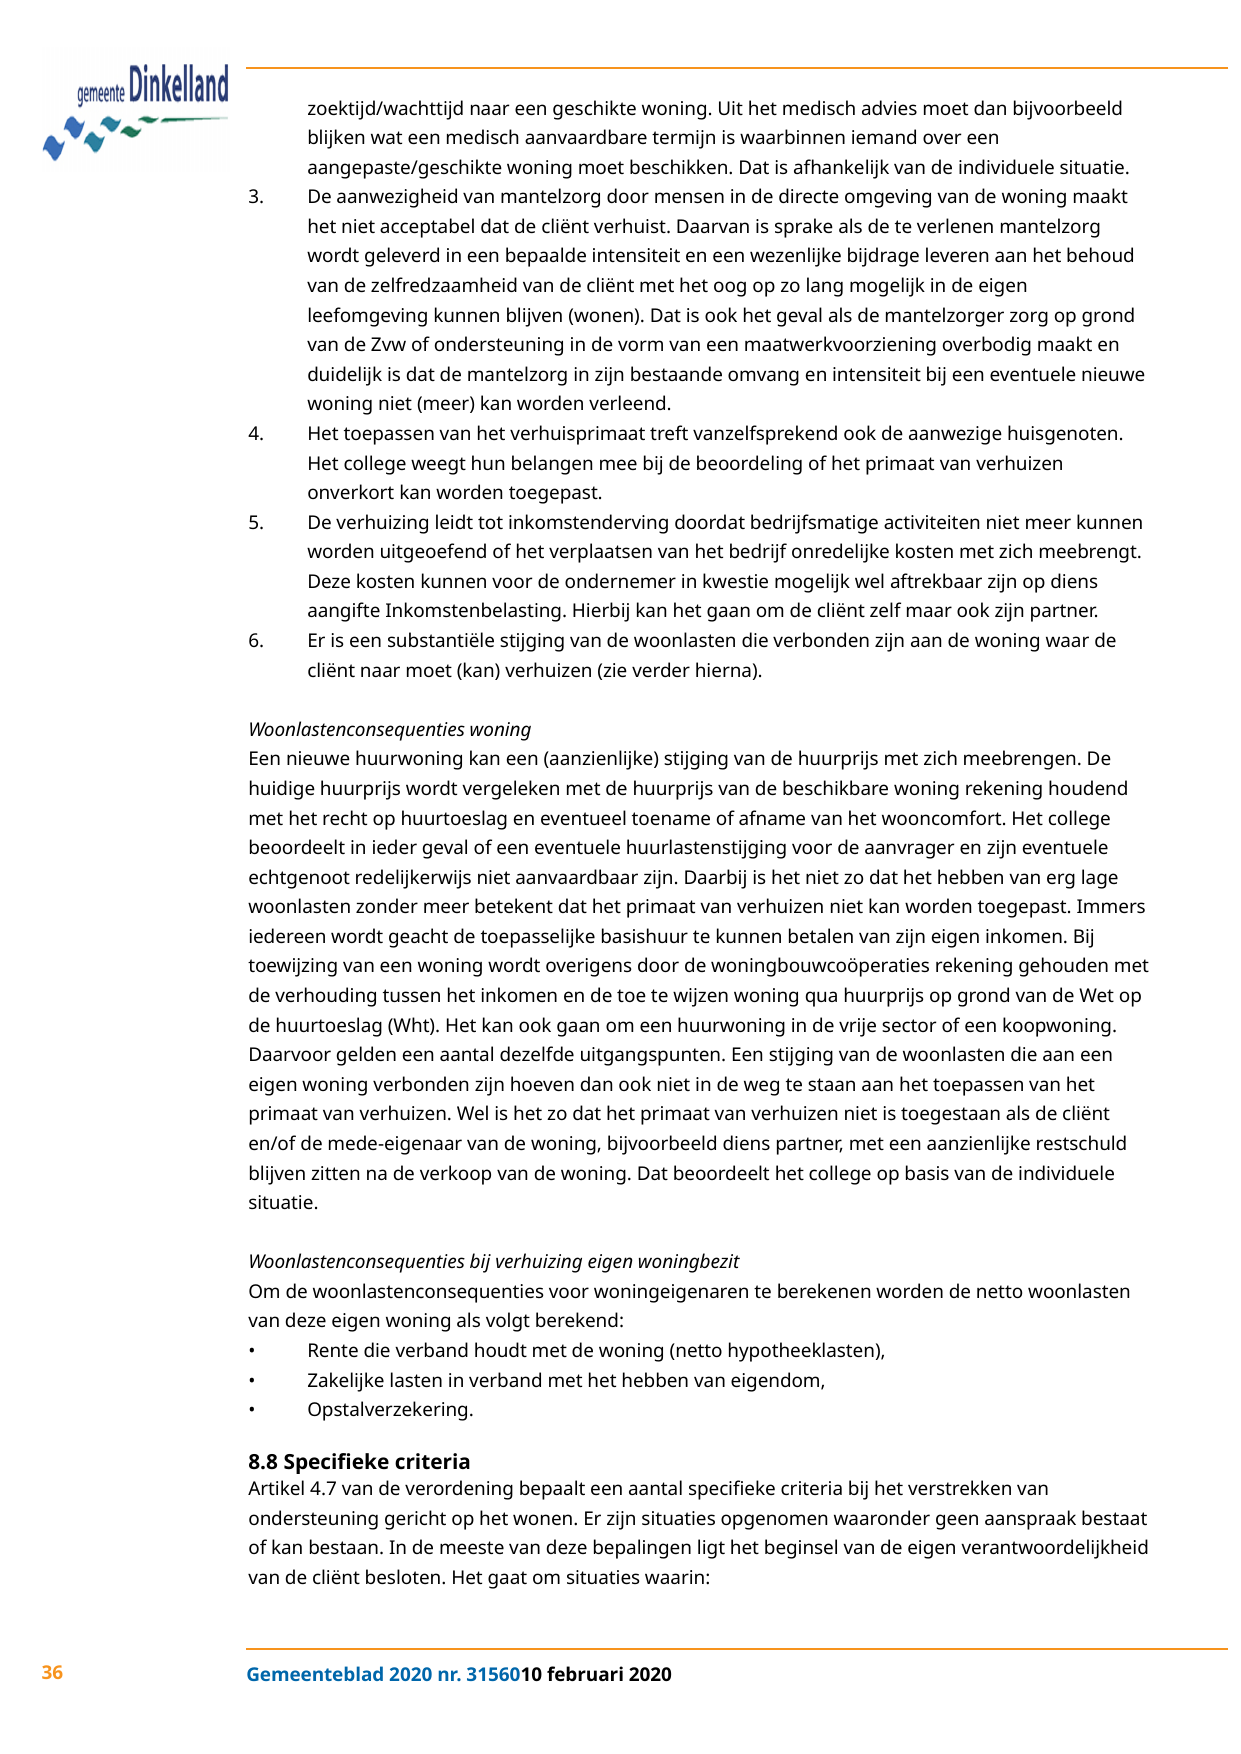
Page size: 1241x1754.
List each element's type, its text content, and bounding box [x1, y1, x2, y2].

list De verhuizing leidt tot inkomstenderving doordat bedrijfsmatige activiteiten niet meer kunnen worden uitgeoefend of het verplaatsen van het bedrijf onredelijke kosten met zich meebrengt. Deze kosten kunnen voor de ondernemer in kwestie mogelijk wel aftrekbaar zijn op diens aangifte Inkomstenbelasting. Hierbij kan het gaan om de cliënt zelf maar ook zijn partner. [248, 509, 1152, 623]
list De aanwezigheid van mantelzorg door mensen in de directe omgeving van de woning maakt het niet acceptabel dat de cliënt verhuist. Daarvan is sprake als de te verlenen mantelzorg wordt geleverd in een bepaalde intensiteit en een wezenlijke bijdrage leveren aan het behoud van de zelfredzaamheid van de cliënt met het oog op zo lang mogelijk in de eigen leefomgeving kunnen blijven (wonen). Dat is ook het geval als de mantelzorger zorg op grond van de Zvw of ondersteuning in de vorm van een maatwerkvoorziening overbodig maakt en duidelijk is dat de mantelzorg in zijn bestaande omvang en intensiteit bij een eventuele nieuwe woning niet (meer) kan worden verleend. [248, 183, 1152, 416]
text Een nieuwe huurwoning kan een (aanzienlijke) stijging van de huurprijs met zich meebrengen. De huidige huurprijs wordt vergeleken met de huurprijs van de beschikbare woning rekening houdend met het recht op huurtoeslag en eventueel toename of afname van het wooncomfort. Het college beoordeelt in ieder geval of een eventuele huurlastenstijging voor de aanvrager en zijn eventuele echtgenoot redelijkerwijs niet aanvaardbaar zijn. Daarbij is het niet zo dat het hebben van erg lage woonlasten zonder meer betekent dat het primaat van verhuizen niet kan worden toegepast. Immers iedereen wordt geacht de toepasselijke basishuur te kunnen betalen van zijn eigen inkomen. Bij toewijzing van een woning wordt overigens door de woningbouwcoöperaties rekening gehouden met de verhouding tussen het inkomen en de toe te wijzen woning qua huurprijs op grond van de Wet op de huurtoeslag (Wht). Het kan ook gaan om een huurwoning in de vrije sector of een koopwoning. Daarvoor gelden een aantal dezelfde uitgangspunten. Een stijging van de woonlasten die aan een eigen woning verbonden zijn hoeven dan ook niet in de weg te staan aan het toepassen van het primaat van verhuizen. Wel is het zo dat het primaat van verhuizen niet is toegestaan als de cliënt en/of de mede-eigenaar van de woning, bijvoorbeeld diens partner, met een aanzienlijke restschuld blijven zitten na de verkoop van de woning. Dat beoordeelt het college op basis van de individuele situatie. [248, 746, 1152, 1215]
text Woonlastenconsequenties bij verhuizing eigen woningbezit [248, 1248, 1152, 1274]
text Artikel 4.7 van de verordening bepaalt een aantal specifieke criteria bij het verstrekken van ondersteuning gericht op het wonen. Er zijn situaties opgenomen waaronder geen aanspraak bestaat of kan bestaan. In de meeste van deze bepalingen ligt het beginsel van de eigen verantwoordelijkheid van de cliënt besloten. Het gaat om situaties waarin: [248, 1475, 1152, 1590]
list Rente die verband houdt met de woning (netto hypotheeklasten), [248, 1337, 1152, 1363]
list Opstalverzekering. [248, 1396, 1152, 1422]
list Er is een substantiële stijging van de woonlasten die verbonden zijn aan de woning waar de cliënt naar moet (kan) verhuizen (zie verder hierna). [248, 627, 1152, 683]
text Om de woonlastenconsequenties voor woningeigenaren te berekenen worden de netto woonlasten van deze eigen woning als volgt berekend: [248, 1278, 1152, 1333]
list Het toepassen van het verhuisprimaat treft vanzelfsprekend ook de aanwezige huisgenoten. Het college weegt hun belangen mee bij de beoordeling of het primaat van verhuizen onverkort kan worden toegepast. [248, 420, 1152, 505]
list Zakelijke lasten in verband met het hebben van eigendom, [248, 1367, 1152, 1393]
text 8.8 Specifieke criteria [248, 1447, 1152, 1475]
list zoektijd/wachttijd naar een geschikte woning. Uit het medisch advies moet dan bijvoorbeeld blijken wat een medisch aanvaardbare termijn is waarbinnen iemand over een aangepaste/geschikte woning moet beschikken. Dat is afhankelijk van de individuele situatie. [248, 95, 1152, 180]
picture [41, 47, 231, 172]
text Woonlastenconsequenties woning [248, 716, 1152, 742]
